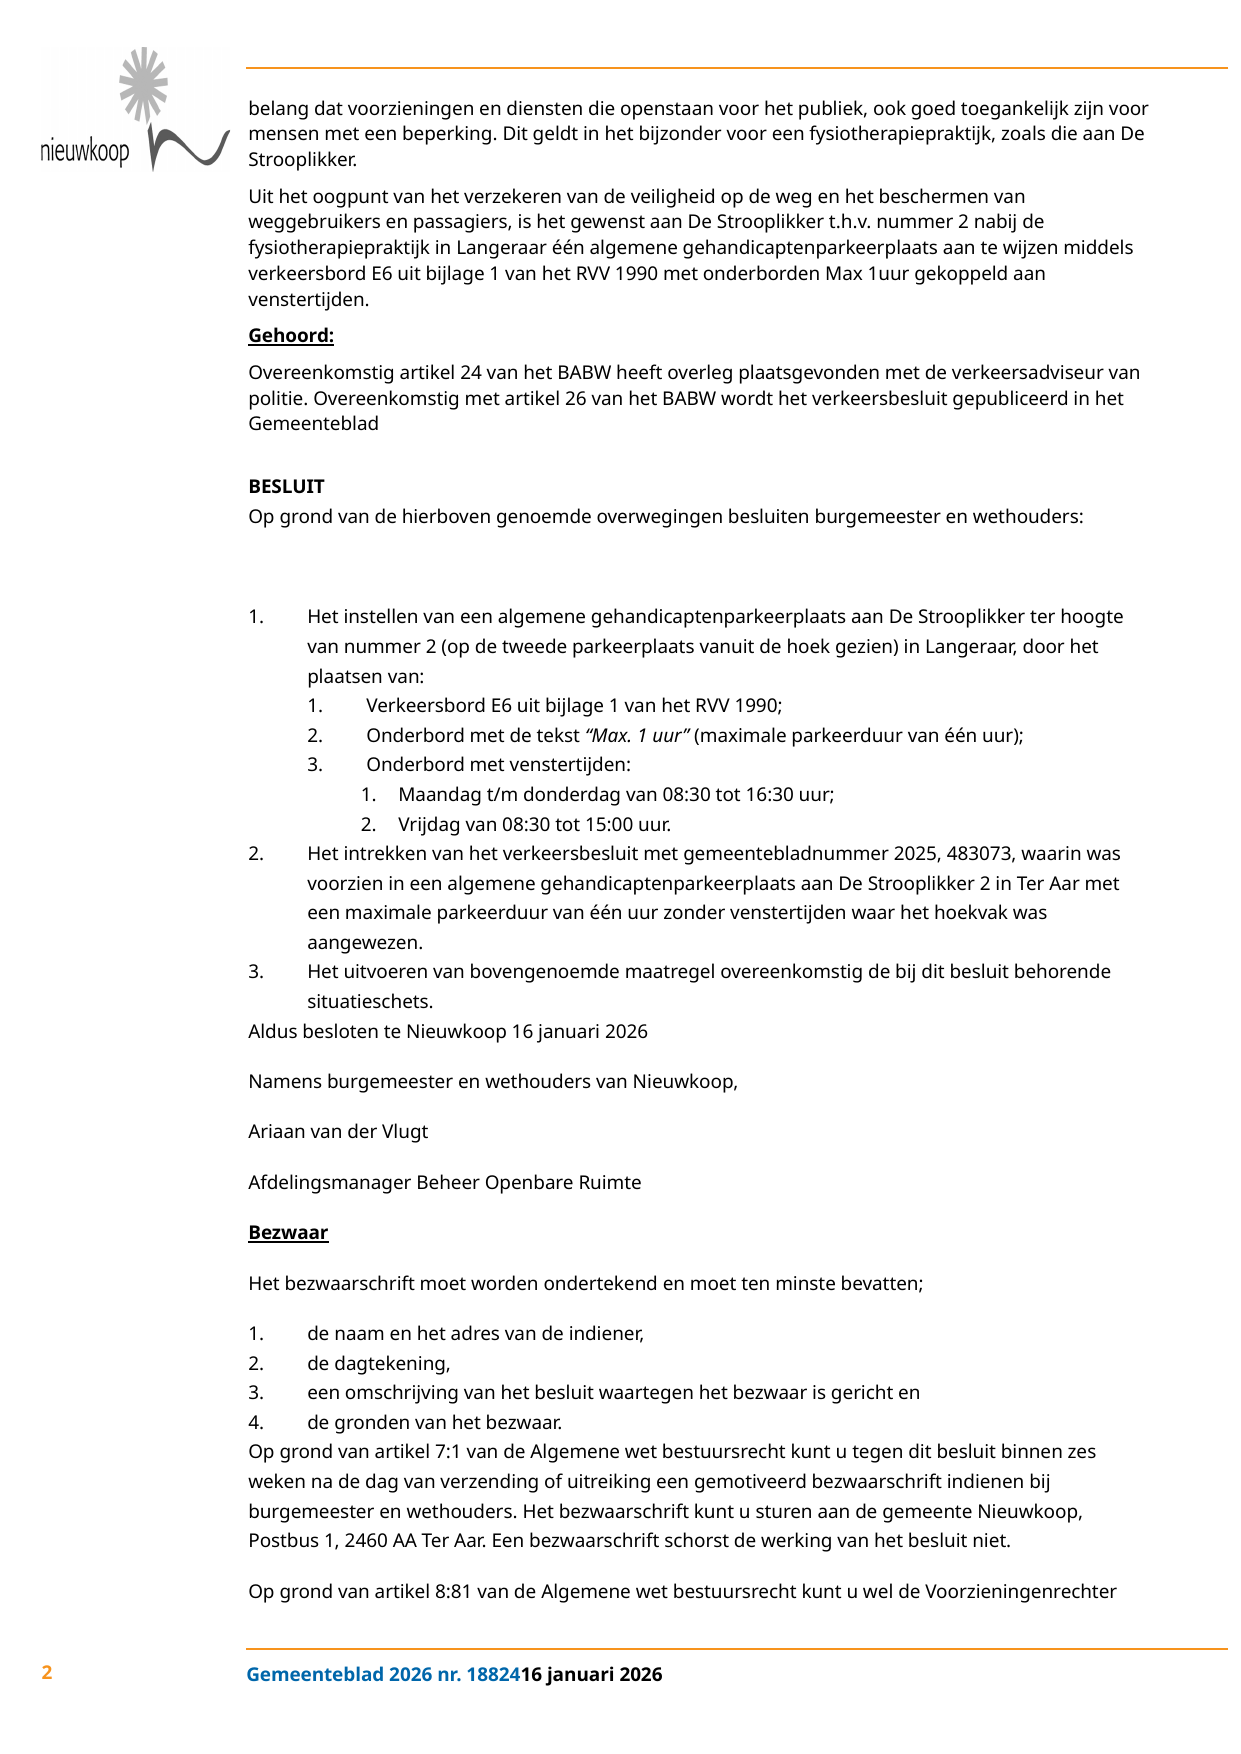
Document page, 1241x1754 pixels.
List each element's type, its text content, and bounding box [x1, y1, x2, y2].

list de dagtekening, [248, 1350, 1152, 1376]
list Onderbord met de tekst “Max. 1 uur” (maximale parkeerduur van één uur); [307, 722, 1152, 748]
text Uit het oogpunt van het verzekeren van de veiligheid op de weg en het beschermen van weggebruikers en passagiers, is het gewenst aan De Strooplikker t.h.v. nummer 2 nabij de fysiotherapiepraktijk in Langeraar één algemene gehandicaptenparkeerplaats aan te wijzen middels verkeersbord E6 uit bijlage 1 van het RVV 1990 met onderborden Max 1uur gekoppeld aan venstertijden. [248, 183, 1152, 312]
list Het uitvoeren van bovengenoemde maatregel overeenkomstig de bij dit besluit behorende situatieschets. [248, 959, 1152, 1014]
list Verkeersbord E6 uit bijlage 1 van het RVV 1990; [307, 692, 1152, 718]
text Op grond van de hierboven genoemde overwegingen besluiten burgemeester en wethouders: [248, 503, 1152, 529]
text Het bezwaarschrift moet worden ondertekend en moet ten minste bevatten; [248, 1270, 1152, 1296]
list de gronden van het bezwaar. [248, 1409, 1152, 1435]
text Bezwaar [248, 1219, 1152, 1245]
text Op grond van artikel 7:1 van de Algemene wet bestuursrecht kunt u tegen dit besluit binnen zes weken na de dag van verzending of uitreiking een gemotiveerd bezwaarschrift indienen bij burgemeester en wethouders. Het bezwaarschrift kunt u sturen aan de gemeente Nieuwkoop, Postbus 1, 2460 AA Ter Aar. Een bezwaarschrift schorst de werking van het besluit niet. [248, 1439, 1152, 1553]
list Het intrekken van het verkeersbesluit met gemeentebladnummer 2025, 483073, waarin was voorzien in een algemene gehandicaptenparkeerplaats aan De Strooplikker 2 in Ter Aar met een maximale parkeerduur van één uur zonder venstertijden waar het hoekvak was aangewezen. [248, 840, 1152, 955]
text Afdelingsmanager Beheer Openbare Ruimte [248, 1169, 1152, 1195]
text Aldus besloten te Nieuwkoop 16 januari 2026 [248, 1018, 1152, 1044]
text Namens burgemeester en wethouders van Nieuwkoop, [248, 1068, 1152, 1094]
text Gehoord: [248, 322, 1152, 348]
list de naam en het adres van de indiener, [248, 1320, 1152, 1346]
text BESLUIT [248, 473, 1152, 499]
text Overeenkomstig artikel 24 van het BABW heeft overleg plaatsgevonden met de verkeersadviseur van politie. Overeenkomstig met artikel 26 van het BABW wordt het verkeersbesluit gepubliceerd in het Gemeenteblad [248, 359, 1152, 436]
list een omschrijving van het besluit waartegen het bezwaar is gericht en [248, 1379, 1152, 1405]
list Onderbord met venstertijden: [307, 752, 1152, 777]
list Het instellen van een algemene gehandicaptenparkeerplaats aan De Strooplikker ter hoogte van nummer 2 (op de tweede parkeerplaats vanuit de hoek gezien) in Langeraar, door het plaatsen van: [248, 604, 1152, 689]
picture [41, 47, 231, 172]
text belang dat voorzieningen en diensten die openstaan voor het publiek, ook goed toegankelijk zijn voor mensen met een beperking. Dit geldt in het bijzonder voor een fysiotherapiepraktijk, zoals die aan De Strooplikker. [248, 95, 1152, 172]
text Ariaan van der Vlugt [248, 1119, 1152, 1144]
list Maandag t/m donderdag van 08:30 tot 16:30 uur; [361, 781, 1152, 807]
text Op grond van artikel 8:81 van de Algemene wet bestuursrecht kunt u wel de Voorzieningenrechter [248, 1578, 1152, 1604]
list Vrijdag van 08:30 tot 15:00 uur. [361, 811, 1152, 837]
